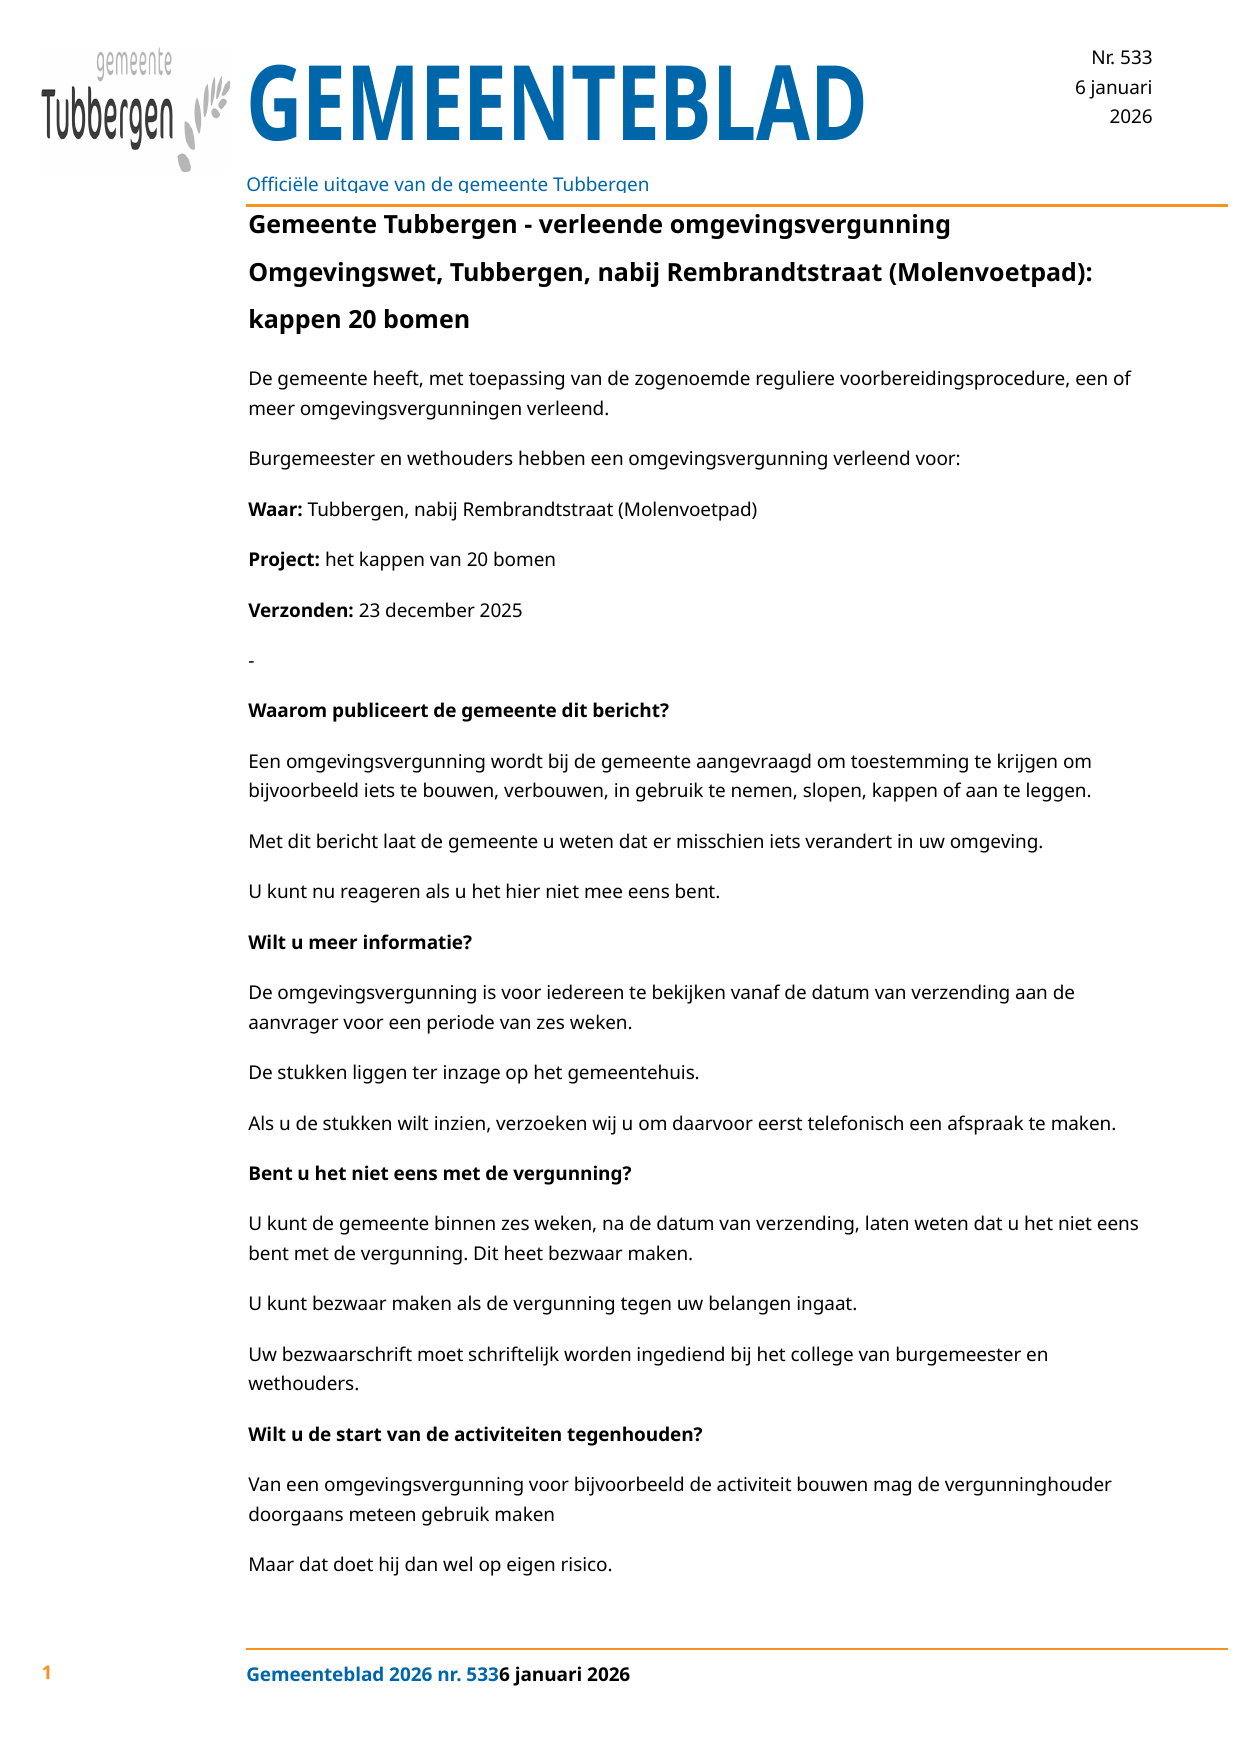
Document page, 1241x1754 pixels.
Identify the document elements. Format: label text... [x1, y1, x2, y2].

text Gemeente Tubbergen - verleende omgevingsvergunning Omgevingswet, Tubbergen, nabij Rembrandtstraat (Molenvoetpad): kappen 20 bomen [248, 207, 1152, 336]
text Waarom publiceert de gemeente dit bericht? [248, 698, 1152, 723]
text Verzonden: 23 december 2025 [248, 597, 1152, 622]
text Met dit bericht laat de gemeente u weten dat er misschien iets verandert in uw omgeving. [248, 828, 1152, 854]
text U kunt nu reageren als u het hier niet mee eens bent. [248, 878, 1152, 904]
text Maar dat doet hij dan wel op eigen risico. [248, 1551, 1152, 1577]
text Van een omgevingsvergunning voor bijvoorbeeld de activiteit bouwen mag de vergunninghouder doorgaans meteen gebruik maken [248, 1471, 1152, 1527]
text De gemeente heeft, met toepassing van de zogenoemde reguliere voorbereidingsprocedure, een of meer omgevingsvergunningen verleend. [248, 366, 1152, 421]
text - [248, 647, 1152, 673]
text Burgemeester en wethouders hebben een omgevingsvergunning verleend voor: [248, 446, 1152, 471]
text De omgevingsvergunning is voor iedereen te bekijken vanaf de datum van verzending aan de aanvrager voor een periode van zes weken. [248, 979, 1152, 1034]
text U kunt bezwaar maken als de vergunning tegen uw belangen ingaat. [248, 1291, 1152, 1316]
text U kunt de gemeente binnen zes weken, na de datum van verzending, laten weten dat u het niet eens bent met de vergunning. Dit heet bezwaar maken. [248, 1211, 1152, 1266]
picture [41, 47, 231, 172]
text Een omgevingsvergunning wordt bij de gemeente aangevraagd om toestemming te krijgen om bijvoorbeeld iets te bouwen, verbouwen, in gebruik te nemen, slopen, kappen of aan te leggen. [248, 748, 1152, 803]
text Uw bezwaarschrift moet schriftelijk worden ingediend bij het college van burgemeester en wethouders. [248, 1341, 1152, 1396]
text Wilt u meer informatie? [248, 929, 1152, 954]
text Waar: Tubbergen, nabij Rembrandtstraat (Molenvoetpad) [248, 496, 1152, 522]
text Als u de stukken wilt inzien, verzoeken wij u om daarvoor eerst telefonisch een afspraak te maken. [248, 1110, 1152, 1135]
text Project: het kappen van 20 bomen [248, 546, 1152, 572]
text De stukken liggen ter inzage op het gemeentehuis. [248, 1059, 1152, 1085]
text Wilt u de start van de activiteiten tegenhouden? [248, 1421, 1152, 1447]
text Bent u het niet eens met de vergunning? [248, 1160, 1152, 1186]
